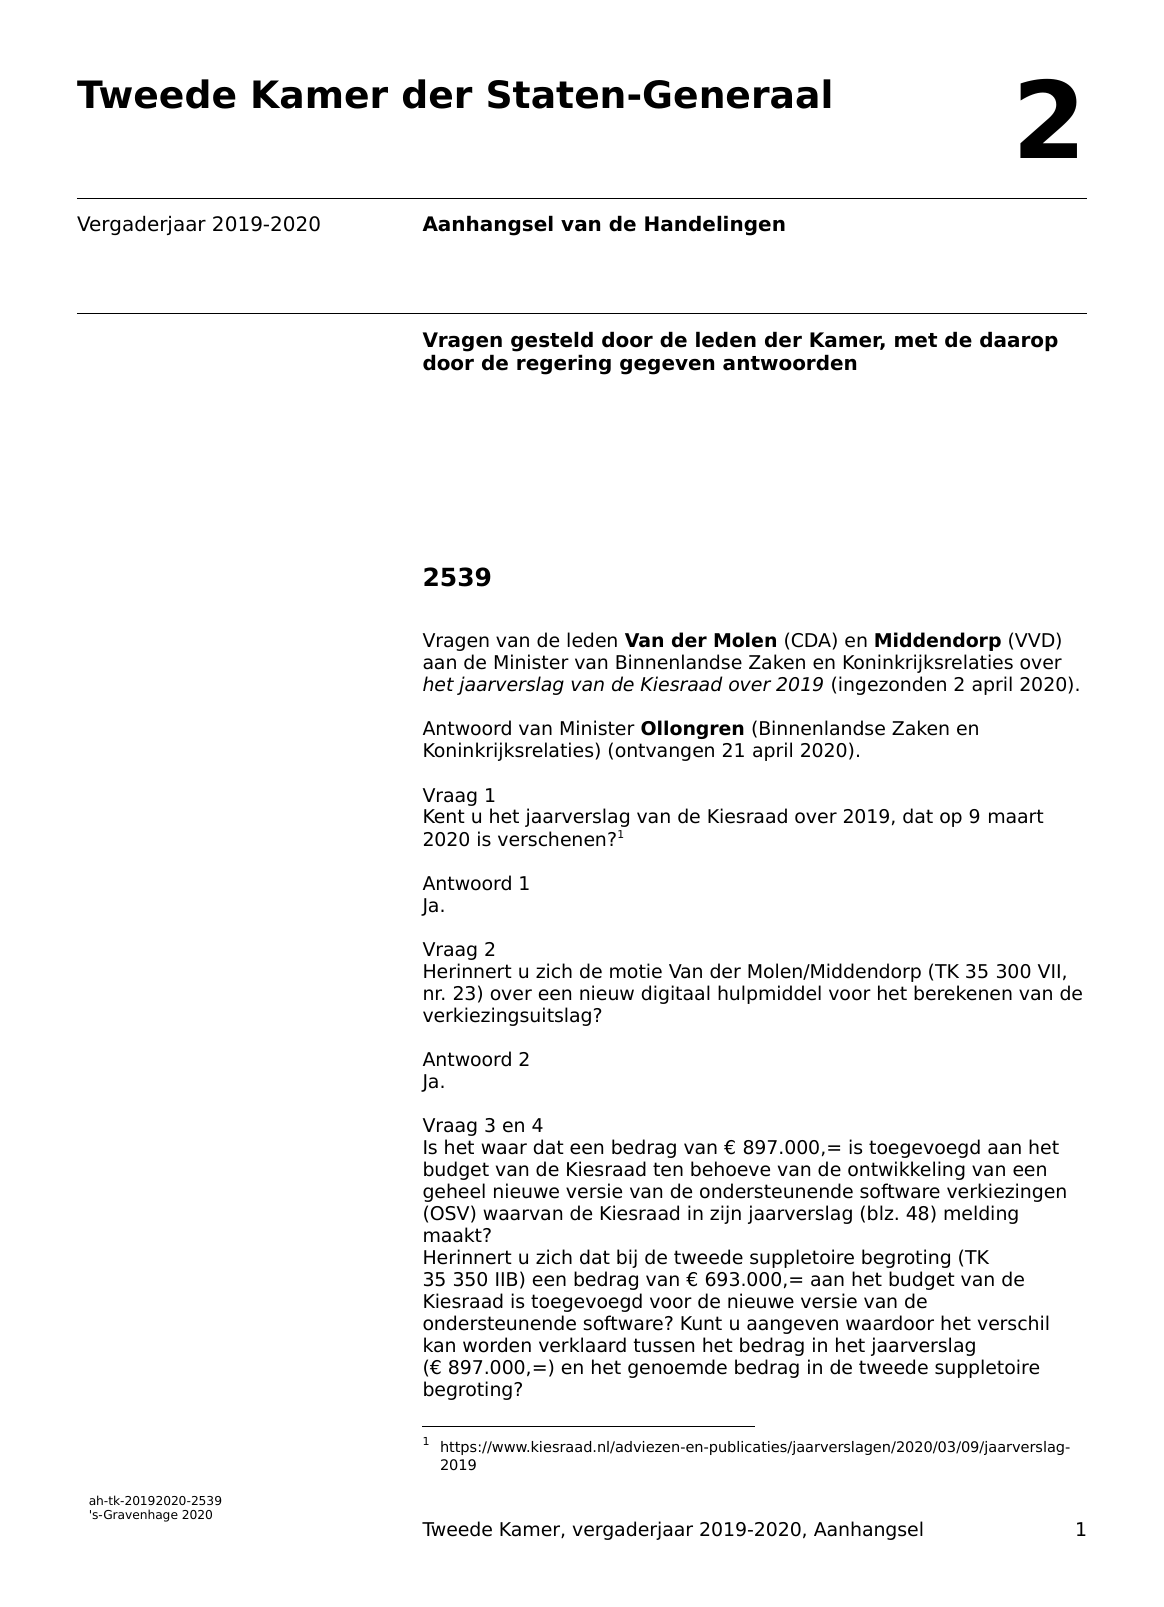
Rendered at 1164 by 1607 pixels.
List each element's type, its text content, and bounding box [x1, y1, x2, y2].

text Kent u het jaarverslag van de Kiesraad over 2019, dat op 9 maart 2020 is verschenen? [422, 806, 1087, 850]
text Ja. [422, 894, 1087, 917]
table_header 2 [886, 59, 1087, 198]
table_cell Vragen gesteld door de leden der Kamer, met de daarop door de regering gegeven antwoorden [422, 314, 1087, 375]
text ah-tk-20192020-2539 [88, 1494, 323, 1508]
text 's-Gravenhage 2020 [88, 1508, 323, 1522]
text Antwoord 1 [422, 873, 1087, 894]
table_cell Vergaderjaar 2019-2020 [77, 199, 422, 313]
text Vraag 3 en 4 [422, 1115, 1087, 1137]
table_cell Aanhangsel van de Handelingen [422, 199, 1087, 313]
text Herinnert u zich dat bij de tweede suppletoire begroting (TK 35 350 IIB) een bedrag van € 693.000,= aan het budget van de Kiesraad is toegevoegd voor de nieuwe versie van de ondersteunende software? Kunt u aangeven waardoor het verschil kan worden verklaard tussen het bedrag in het jaarverslag (€ 897.000,=) en het genoemde bedrag in de tweede suppletoire begroting? [422, 1247, 1087, 1401]
text https://www.kiesraad.nl/adviezen-en-publicaties/jaarverslagen/2020/03/09/jaarverslag-2019 [422, 1435, 1087, 1474]
text Ja. [422, 1071, 1087, 1093]
text 2539 [422, 563, 1087, 592]
text Is het waar dat een bedrag van € 897.000,= is toegevoegd aan het budget van de Kiesraad ten behoeve van de ontwikkeling van een geheel nieuwe versie van de ondersteunende software verkiezingen (OSV) waarvan de Kiesraad in zijn jaarverslag (blz. 48) melding maakt? [422, 1137, 1087, 1247]
table_cell [77, 314, 422, 375]
text Antwoord van Minister Ollongren (Binnenlandse Zaken en Koninkrijksrelaties) (ontvangen 21 april 2020). [422, 718, 1087, 762]
text Vraag 1 [422, 784, 1087, 806]
text Herinnert u zich de motie Van der Molen/Middendorp (TK 35 300 VII, nr. 23) over een nieuw digitaal hulpmiddel voor het berekenen van de verkiezingsuitslag? [422, 961, 1087, 1027]
text Vragen van de leden Van der Molen (CDA) en Middendorp (VVD) aan de Minister van Binnenlandse Zaken en Koninkrijksrelaties over het jaarverslag van de Kiesraad over 2019 (ingezonden 2 april 2020). [422, 630, 1087, 696]
text Antwoord 2 [422, 1049, 1087, 1071]
table_header Tweede Kamer der Staten-Generaal [77, 59, 886, 198]
text Vraag 2 [422, 939, 1087, 961]
